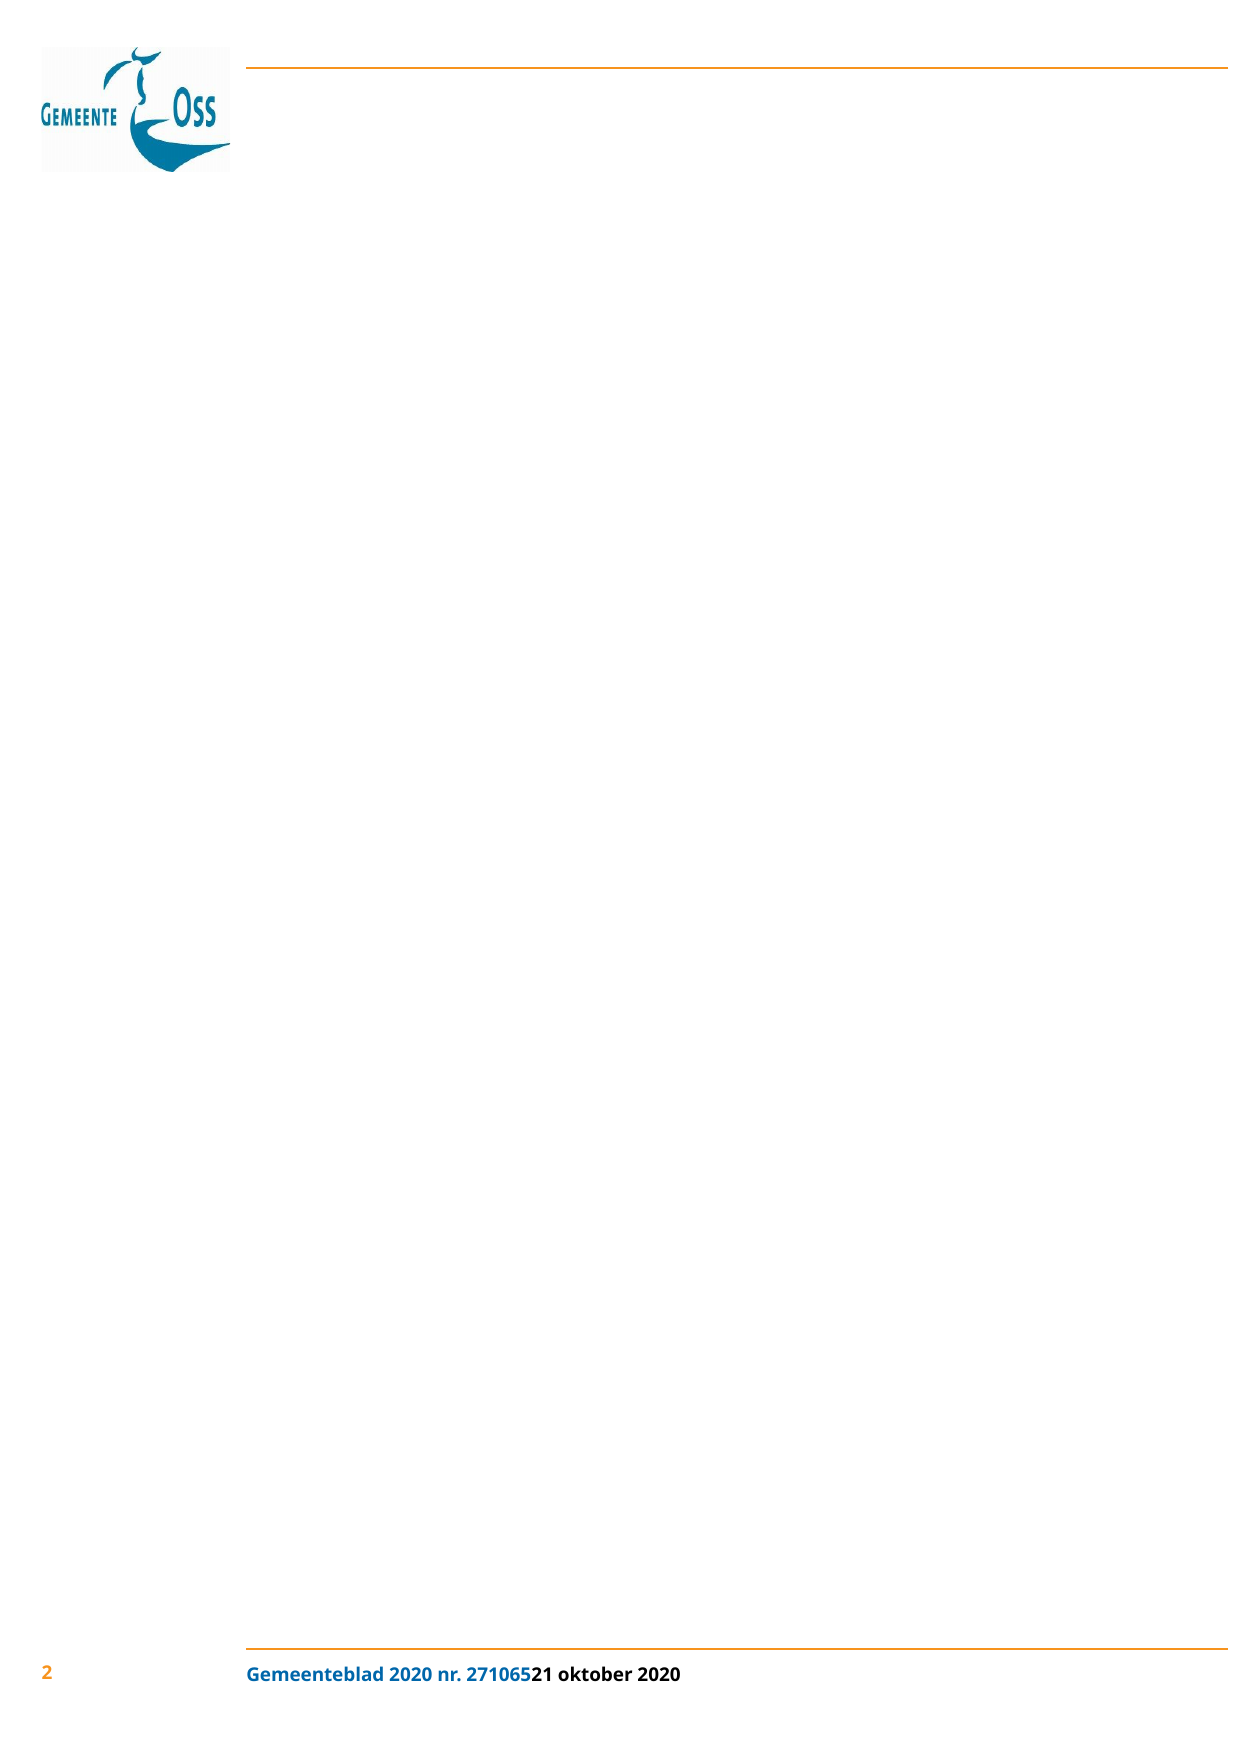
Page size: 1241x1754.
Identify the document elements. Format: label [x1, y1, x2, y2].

picture [41, 47, 231, 172]
